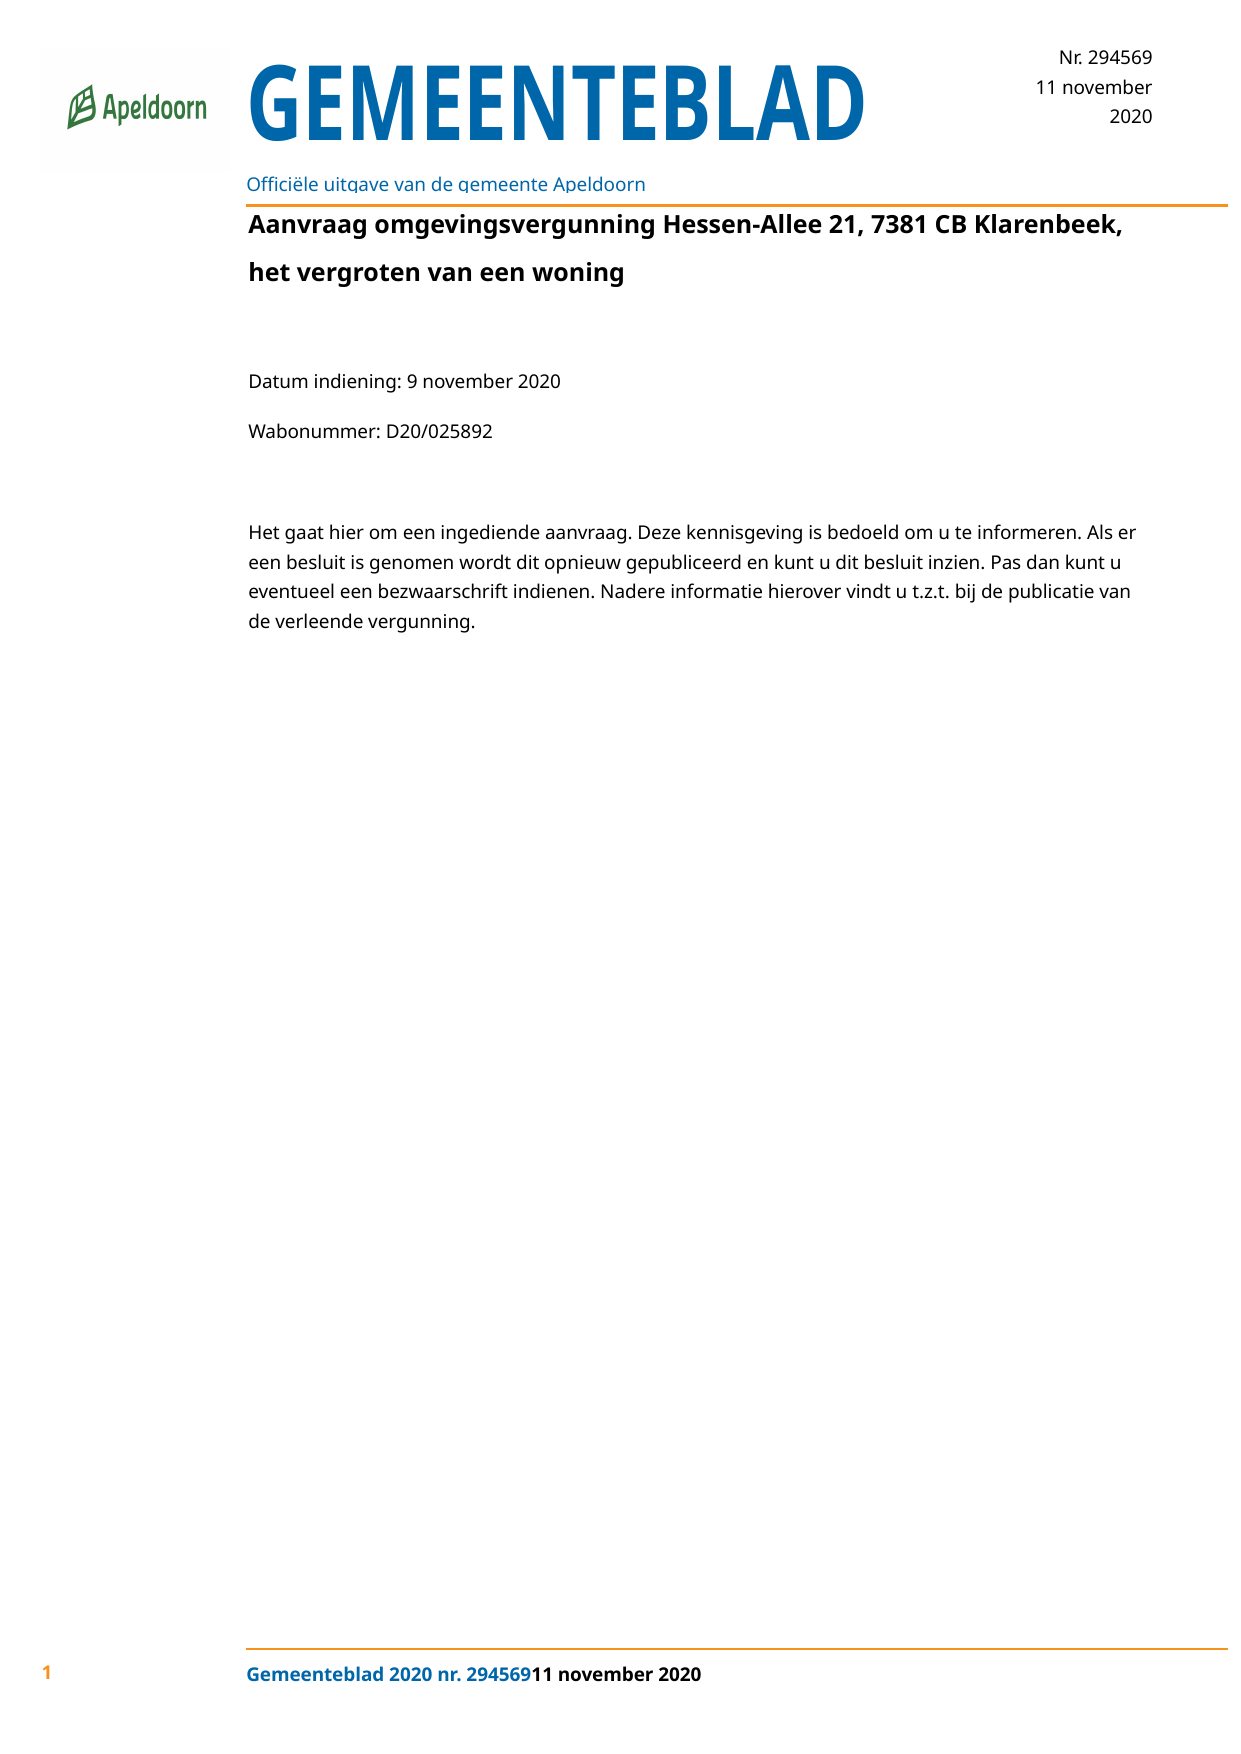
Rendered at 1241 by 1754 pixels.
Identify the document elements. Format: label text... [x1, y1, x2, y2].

text Datum indiening: 9 november 2020 [248, 368, 1152, 394]
text Het gaat hier om een ingediende aanvraag. Deze kennisgeving is bedoeld om u te informeren. Als er een besluit is genomen wordt dit opnieuw gepubliceerd en kunt u dit besluit inzien. Pas dan kunt u eventueel een bezwaarschrift indienen. Nadere informatie hierover vindt u t.z.t. bij de publicatie van de verleende vergunning. [248, 519, 1152, 634]
picture [41, 47, 231, 172]
text Aanvraag omgevingsvergunning Hessen-Allee 21, 7381 CB Klarenbeek, het vergroten van een woning [248, 207, 1152, 288]
text Wabonummer: D20/025892 [248, 419, 1152, 444]
